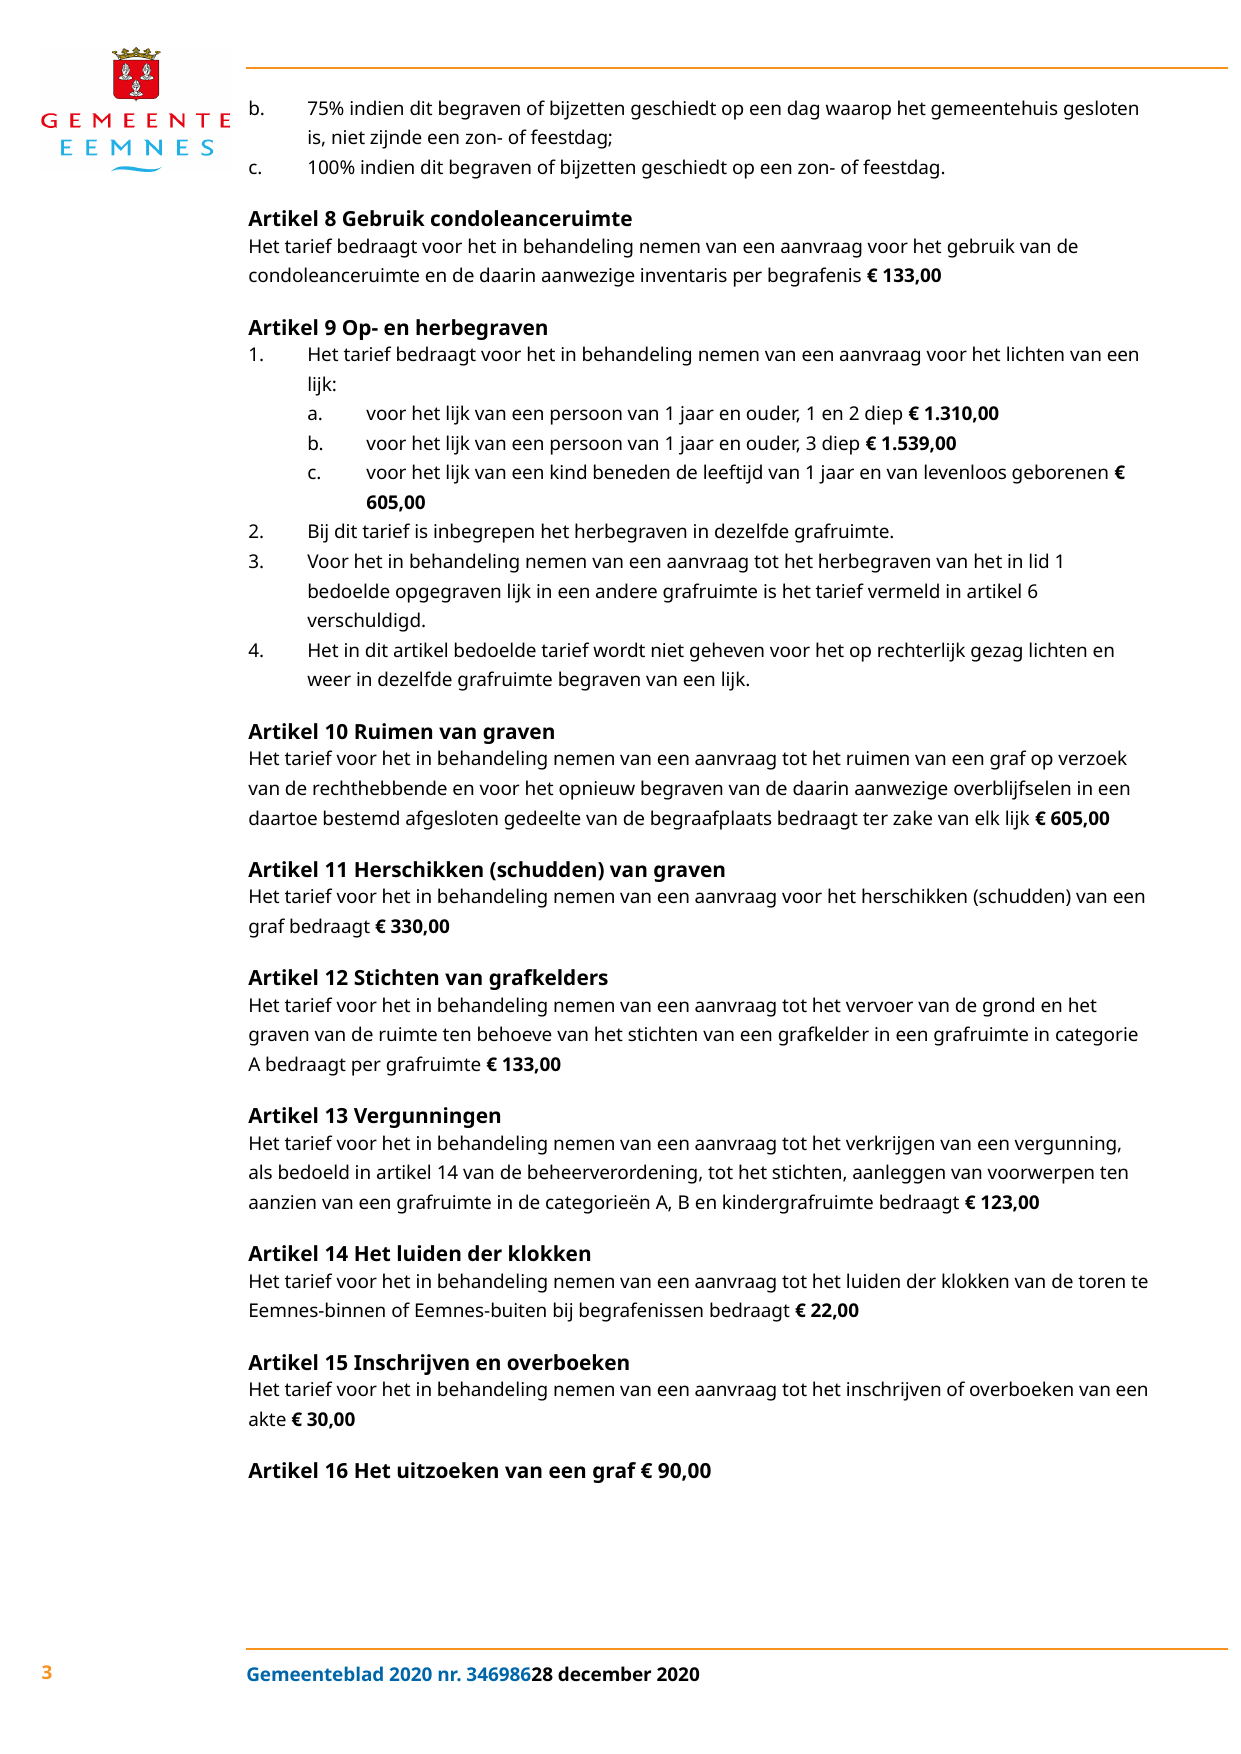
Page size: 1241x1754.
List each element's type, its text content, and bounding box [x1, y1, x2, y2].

text Artikel 16 Het uitzoeken van een graf € 90,00 [248, 1456, 1152, 1485]
text Het tarief voor het in behandeling nemen van een aanvraag tot het verkrijgen van een vergunning, als bedoeld in artikel 14 van de beheerverordening, tot het stichten, aanleggen van voorwerpen ten aanzien van een grafruimte in de categorieën A, B en kindergrafruimte bedraagt € 123,00 [248, 1130, 1152, 1215]
list Bij dit tarief is inbegrepen het herbegraven in dezelfde grafruimte. [248, 519, 1152, 544]
list Het in dit artikel bedoelde tarief wordt niet geheven voor het op rechterlijk gezag lichten en weer in dezelfde grafruimte begraven van een lijk. [248, 637, 1152, 692]
text Het tarief voor het in behandeling nemen van een aanvraag voor het herschikken (schudden) van een graf bedraagt € 330,00 [248, 883, 1152, 939]
text Het tarief voor het in behandeling nemen van een aanvraag tot het vervoer van de grond en het graven van de ruimte ten behoeve van het stichten van een grafkelder in een grafruimte in categorie A bedraagt per grafruimte € 133,00 [248, 992, 1152, 1077]
list 75% indien dit begraven of bijzetten geschiedt op een dag waarop het gemeentehuis gesloten is, niet zijnde een zon- of feestdag; [248, 95, 1152, 150]
list 100% indien dit begraven of bijzetten geschiedt op een zon- of feestdag. [248, 154, 1152, 180]
text Artikel 10 Ruimen van graven [248, 717, 1152, 746]
picture [41, 47, 231, 172]
list voor het lijk van een kind beneden de leeftijd van 1 jaar en van levenloos geborenen € 605,00 [307, 459, 1152, 515]
text Artikel 9 Op- en herbegraven [248, 313, 1152, 341]
text Artikel 12 Stichten van grafkelders [248, 963, 1152, 992]
list voor het lijk van een persoon van 1 jaar en ouder, 3 diep € 1.539,00 [307, 430, 1152, 456]
list Voor het in behandeling nemen van een aanvraag tot het herbegraven van het in lid 1 bedoelde opgegraven lijk in een andere grafruimte is het tarief vermeld in artikel 6 verschuldigd. [248, 548, 1152, 633]
text Het tarief voor het in behandeling nemen van een aanvraag tot het inschrijven of overboeken van een akte € 30,00 [248, 1376, 1152, 1432]
text Artikel 14 Het luiden der klokken [248, 1239, 1152, 1268]
text Het tarief voor het in behandeling nemen van een aanvraag tot het luiden der klokken van de toren te Eemnes-binnen of Eemnes-buiten bij begrafenissen bedraagt € 22,00 [248, 1268, 1152, 1323]
text Artikel 15 Inschrijven en overboeken [248, 1348, 1152, 1376]
text Artikel 13 Vergunningen [248, 1102, 1152, 1130]
text Het tarief bedraagt voor het in behandeling nemen van een aanvraag voor het gebruik van de condoleanceruimte en de daarin aanwezige inventaris per begrafenis € 133,00 [248, 233, 1152, 288]
text Artikel 8 Gebruik condoleanceruimte [248, 204, 1152, 233]
text Het tarief voor het in behandeling nemen van een aanvraag tot het ruimen van een graf op verzoek van de rechthebbende en voor het opnieuw begraven van de daarin aanwezige overblijfselen in een daartoe bestemd afgesloten gedeelte van de begraafplaats bedraagt ter zake van elk lijk € 605,00 [248, 746, 1152, 830]
list Het tarief bedraagt voor het in behandeling nemen van een aanvraag voor het lichten van een lijk: [248, 341, 1152, 397]
text Artikel 11 Herschikken (schudden) van graven [248, 855, 1152, 883]
list voor het lijk van een persoon van 1 jaar en ouder, 1 en 2 diep € 1.310,00 [307, 400, 1152, 426]
